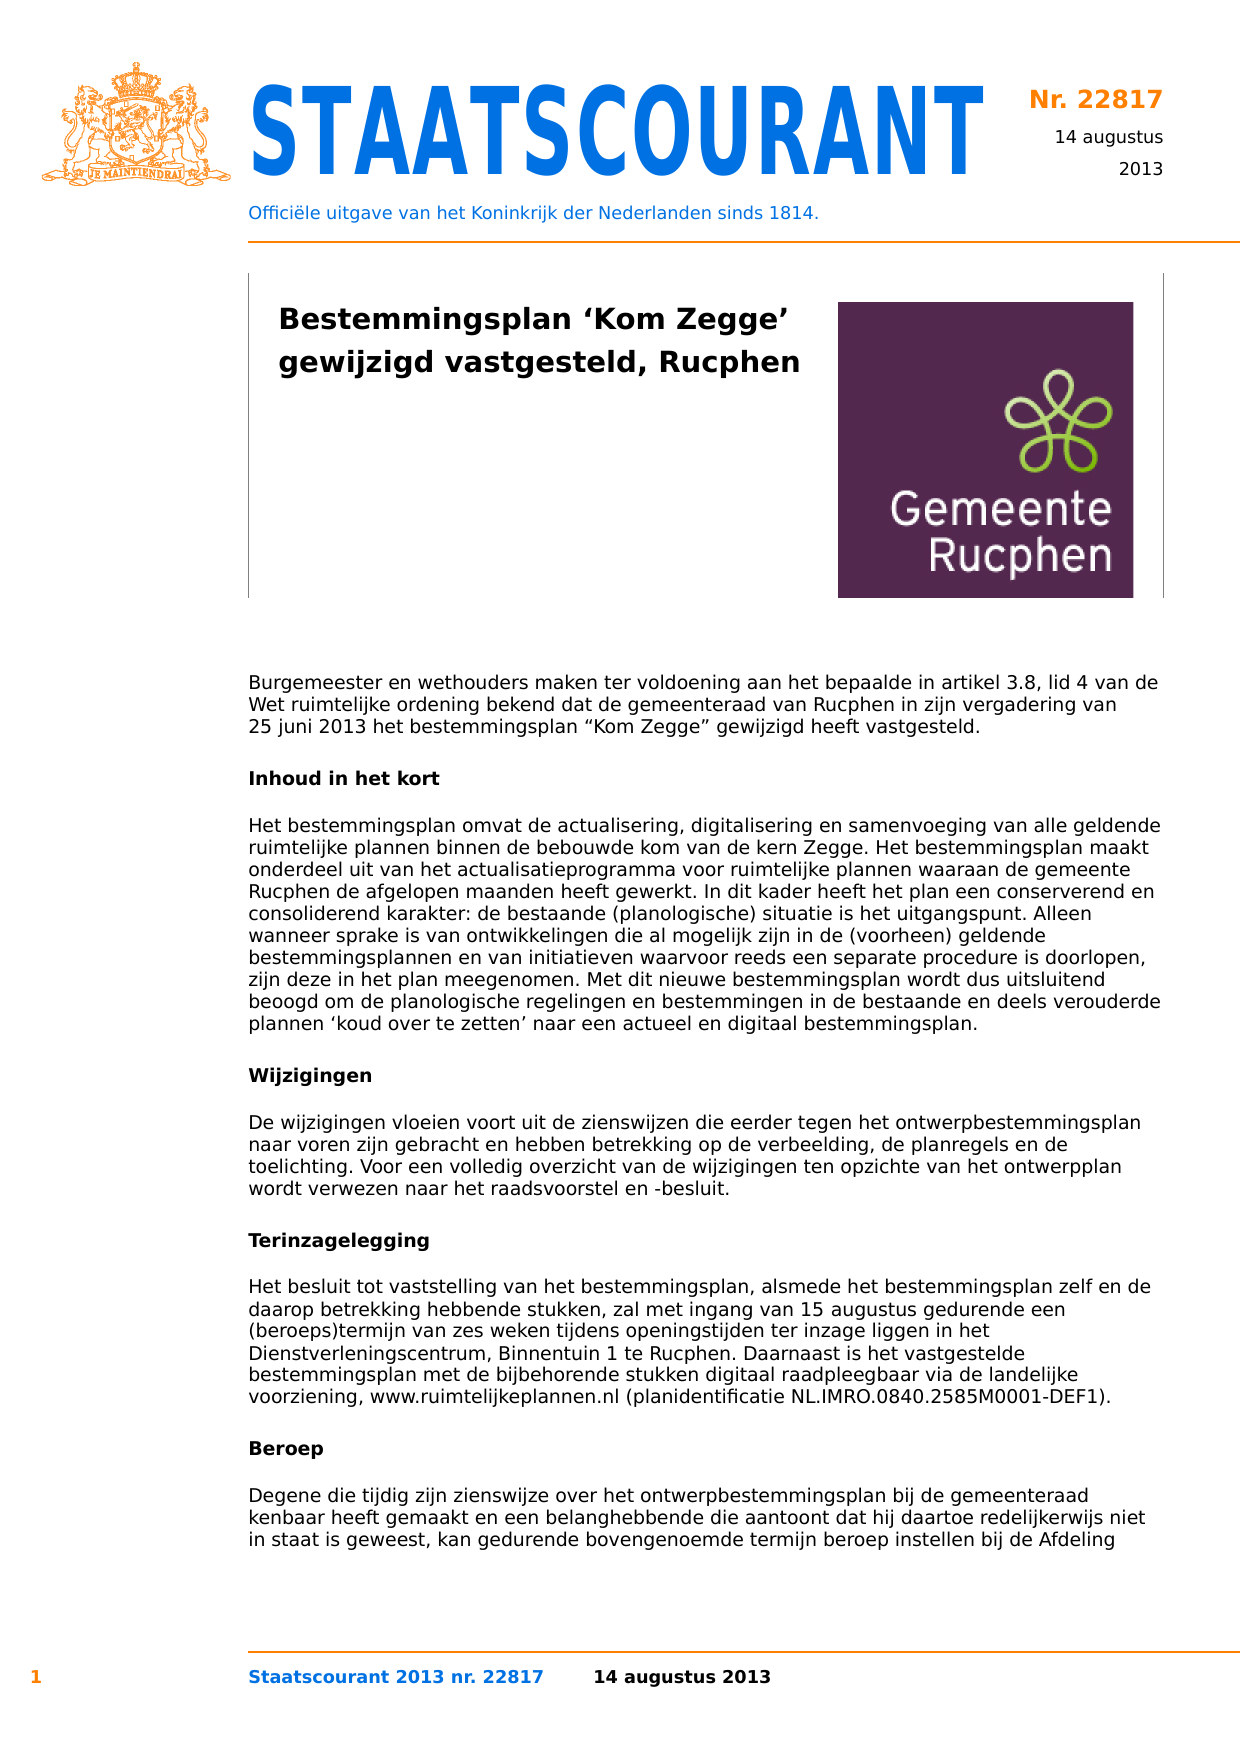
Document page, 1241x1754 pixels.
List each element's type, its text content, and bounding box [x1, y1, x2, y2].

text Het bestemmingsplan omvat de actualisering, digitalisering en samenvoeging van alle geldende ruimtelijke plannen binnen de bebouwde kom van de kern Zegge. Het bestemmingsplan maakt onderdeel uit van het actualisatieprogramma voor ruimtelijke plannen waaraan de gemeente Rucphen de afgelopen maanden heeft gewerkt. In dit kader heeft het plan een conserverend en consoliderend karakter: de bestaande (planologische) situatie is het uitgangspunt. Alleen wanneer sprake is van ontwikkelingen die al mogelijk zijn in de (voorheen) geldende bestemmingsplannen en van initiatieven waarvoor reeds een separate procedure is doorlopen, zijn deze in het plan meegenomen. Met dit nieuwe bestemmingsplan wordt dus uitsluitend beoogd om de planologische regelingen en bestemmingen in de bestaande en deels verouderde plannen ‘koud over te zetten’ naar een actueel en digitaal bestemmingsplan. [248, 815, 1163, 1034]
text Het besluit tot vaststelling van het bestemmingsplan, alsmede het bestemmingsplan zelf en de daarop betrekking hebbende stukken, zal met ingang van 15 augustus gedurende een (beroeps)termijn van zes weken tijdens openingstijden ter inzage liggen in het Dienstverleningscentrum, Binnentuin 1 te Rucphen. Daarnaast is het vastgestelde bestemmingsplan met de bijbehorende stukken digitaal raadpleegbaar via de landelijke voorziening, www.ruimtelijkeplannen.nl (planidentificatie NL.IMRO.0840.2585M0001-DEF1). [248, 1276, 1163, 1408]
text De wijzigingen vloeien voort uit de zienswijzen die eerder tegen het ontwerpbestemmingsplan naar voren zijn gebracht en hebben betrekking op de verbeelding, de planregels en de toelichting. Voor een volledig overzicht van de wijzigingen ten opzichte van het ontwerpplan wordt verwezen naar het raadsvoorstel en -besluit. [248, 1112, 1163, 1199]
subtitle Inhoud in het kort [248, 768, 1163, 790]
text Degene die tijdig zijn zienswijze over het ontwerpbestemmingsplan bij de gemeenteraad kenbaar heeft gemaakt en een belanghebbende die aantoont dat hij daartoe redelijkerwijs niet in staat is geweest, kan gedurende bovengenoemde termijn beroep instellen bij de Afdeling [248, 1485, 1163, 1551]
table_cell 14 augustus [998, 121, 1240, 153]
subtitle Bestemmingsplan ‘Kom Zegge’ gewijzigd vastgesteld, Rucphen [249, 273, 1163, 598]
table_cell 2013 [998, 153, 1240, 203]
text Burgemeester en wethouders maken ter voldoening aan het bepaalde in artikel 3.8, lid 4 van de Wet ruimtelijke ordening bekend dat de gemeenteraad van Rucphen in zijn vergadering van 25 juni 2013 het bestemmingsplan “Kom Zegge” gewijzigd heeft vastgesteld. [248, 672, 1163, 738]
table_header STAATSCOURANT [248, 62, 998, 203]
table_cell Officiële uitgave van het Koninkrijk der Nederlanden sinds 1814. [248, 203, 1240, 241]
picture [41, 62, 231, 186]
table_header [25, 62, 248, 241]
table_header Nr. 22817 [998, 62, 1240, 121]
picture [838, 302, 1134, 598]
subtitle Wijzigingen [248, 1064, 1163, 1087]
subtitle Terinzagelegging [248, 1229, 1163, 1251]
subtitle Beroep [248, 1438, 1163, 1460]
